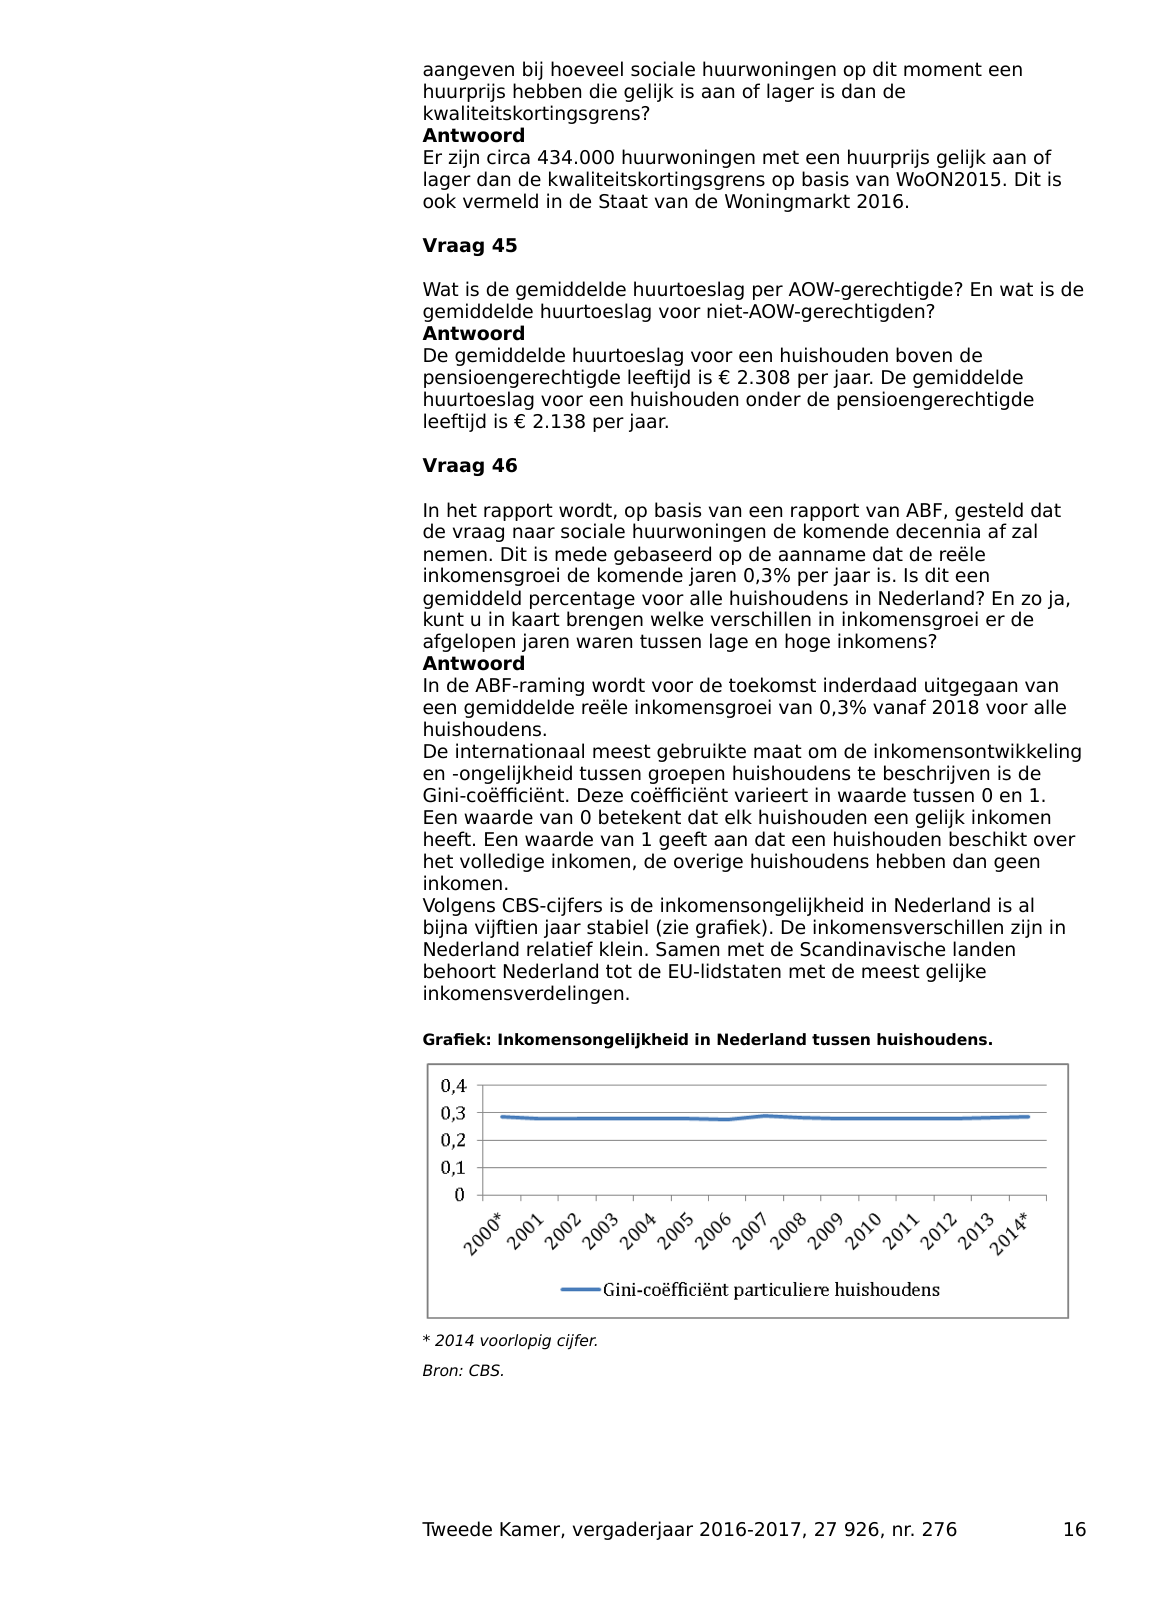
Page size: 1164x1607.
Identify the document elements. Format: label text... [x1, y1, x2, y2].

text In de ABF-raming wordt voor de toekomst inderdaad uitgegaan van een gemiddelde reële inkomensgroei van 0,3% vanaf 2018 voor alle huishoudens. [422, 675, 1087, 741]
picture [422, 1061, 1072, 1321]
text Er zijn circa 434.000 huurwoningen met een huurprijs gelijk aan of lager dan de kwaliteitskortingsgrens op basis van WoON2015. Dit is ook vermeld in de Staat van de Woningmarkt 2016. [422, 147, 1087, 213]
subtitle Vraag 46 [422, 455, 1087, 477]
text In het rapport wordt, op basis van een rapport van ABF, gesteld dat de vraag naar sociale huurwoningen de komende decennia af zal nemen. Dit is mede gebaseerd op de aanname dat de reële inkomensgroei de komende jaren 0,3% per jaar is. Is dit een gemiddeld percentage voor alle huishoudens in Nederland? En zo ja, kunt u in kaart brengen welke verschillen in inkomensgroei er de afgelopen jaren waren tussen lage en hoge inkomens? [422, 499, 1087, 653]
text Antwoord [422, 653, 1087, 675]
text Grafiek: Inkomensongelijkheid in Nederland tussen huishoudens. [422, 1031, 1072, 1049]
text De gemiddelde huurtoeslag voor een huishouden boven de pensioengerechtigde leeftijd is € 2.308 per jaar. De gemiddelde huurtoeslag voor een huishouden onder de pensioengerechtigde leeftijd is € 2.138 per jaar. [422, 345, 1087, 433]
text Antwoord [422, 125, 1087, 147]
text De internationaal meest gebruikte maat om de inkomensontwikkeling en -ongelijkheid tussen groepen huishoudens te beschrijven is de Gini-coëfficiënt. Deze coëfficiënt varieert in waarde tussen 0 en 1. Een waarde van 0 betekent dat elk huishouden een gelijk inkomen heeft. Een waarde van 1 geeft aan dat een huishouden beschikt over het volledige inkomen, de overige huishoudens hebben dan geen inkomen. [422, 741, 1087, 895]
text Bron: CBS. [422, 1362, 1072, 1381]
text Wat is de gemiddelde huurtoeslag per AOW-gerechtigde? En wat is de gemiddelde huurtoeslag voor niet-AOW-gerechtigden? [422, 279, 1087, 323]
text * 2014 voorlopig cijfer. [422, 1332, 1072, 1351]
subtitle Vraag 45 [422, 235, 1087, 257]
text aangeven bij hoeveel sociale huurwoningen op dit moment een huurprijs hebben die gelijk is aan of lager is dan de kwaliteitskortingsgrens? [422, 59, 1087, 125]
text Volgens CBS-cijfers is de inkomensongelijkheid in Nederland is al bijna vijftien jaar stabiel (zie grafiek). De inkomensverschillen zijn in Nederland relatief klein. Samen met de Scandinavische landen behoort Nederland tot de EU-lidstaten met de meest gelijke inkomensverdelingen. [422, 895, 1087, 1005]
text Antwoord [422, 323, 1087, 345]
